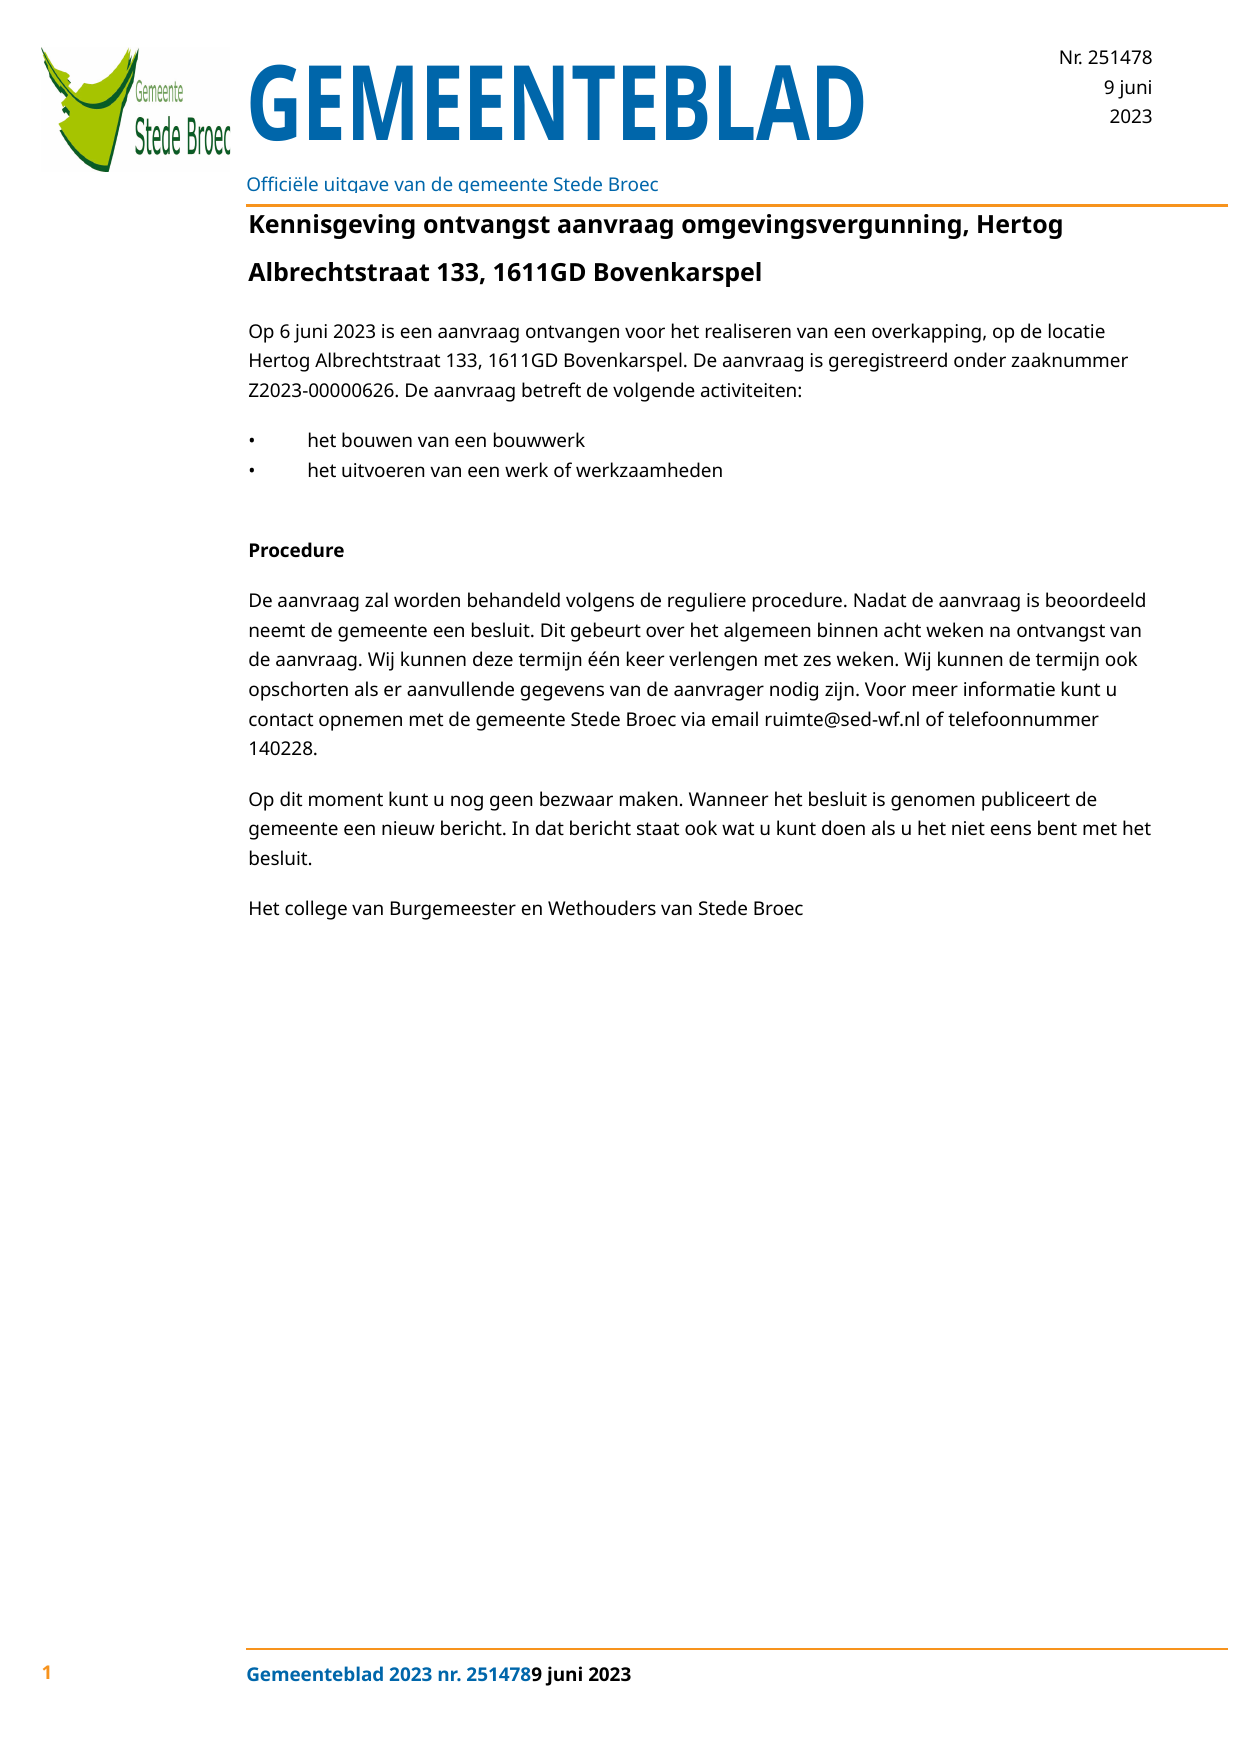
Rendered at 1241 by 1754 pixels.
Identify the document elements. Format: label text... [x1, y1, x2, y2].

text De aanvraag zal worden behandeld volgens de reguliere procedure. Nadat de aanvraag is beoordeeld neemt de gemeente een besluit. Dit gebeurt over het algemeen binnen acht weken na ontvangst van de aanvraag. Wij kunnen deze termijn één keer verlengen met zes weken. Wij kunnen de termijn ook opschorten als er aanvullende gegevens van de aanvrager nodig zijn. Voor meer informatie kunt u contact opnemen met de gemeente Stede Broec via email ruimte@sed-wf.nl of telefoonnummer 140228. [248, 587, 1152, 761]
list het bouwen van een bouwwerk [248, 427, 1152, 453]
text Kennisgeving ontvangst aanvraag omgevingsvergunning, Hertog Albrechtstraat 133, 1611GD Bovenkarspel [248, 207, 1152, 288]
text Op 6 juni 2023 is een aanvraag ontvangen voor het realiseren van een overkapping, op de locatie Hertog Albrechtstraat 133, 1611GD Bovenkarspel. De aanvraag is geregistreerd onder zaaknummer Z2023-00000626. De aanvraag betreft de volgende activiteiten: [248, 318, 1152, 403]
text Op dit moment kunt u nog geen bezwaar maken. Wanneer het besluit is genomen publiceert de gemeente een nieuw bericht. In dat bericht staat ook wat u kunt doen als u het niet eens bent met het besluit. [248, 786, 1152, 871]
text Procedure [248, 537, 1152, 563]
text Het college van Burgemeester en Wethouders van Stede Broec [248, 895, 1152, 921]
picture [41, 47, 231, 172]
list het uitvoeren van een werk of werkzaamheden [248, 457, 1152, 483]
